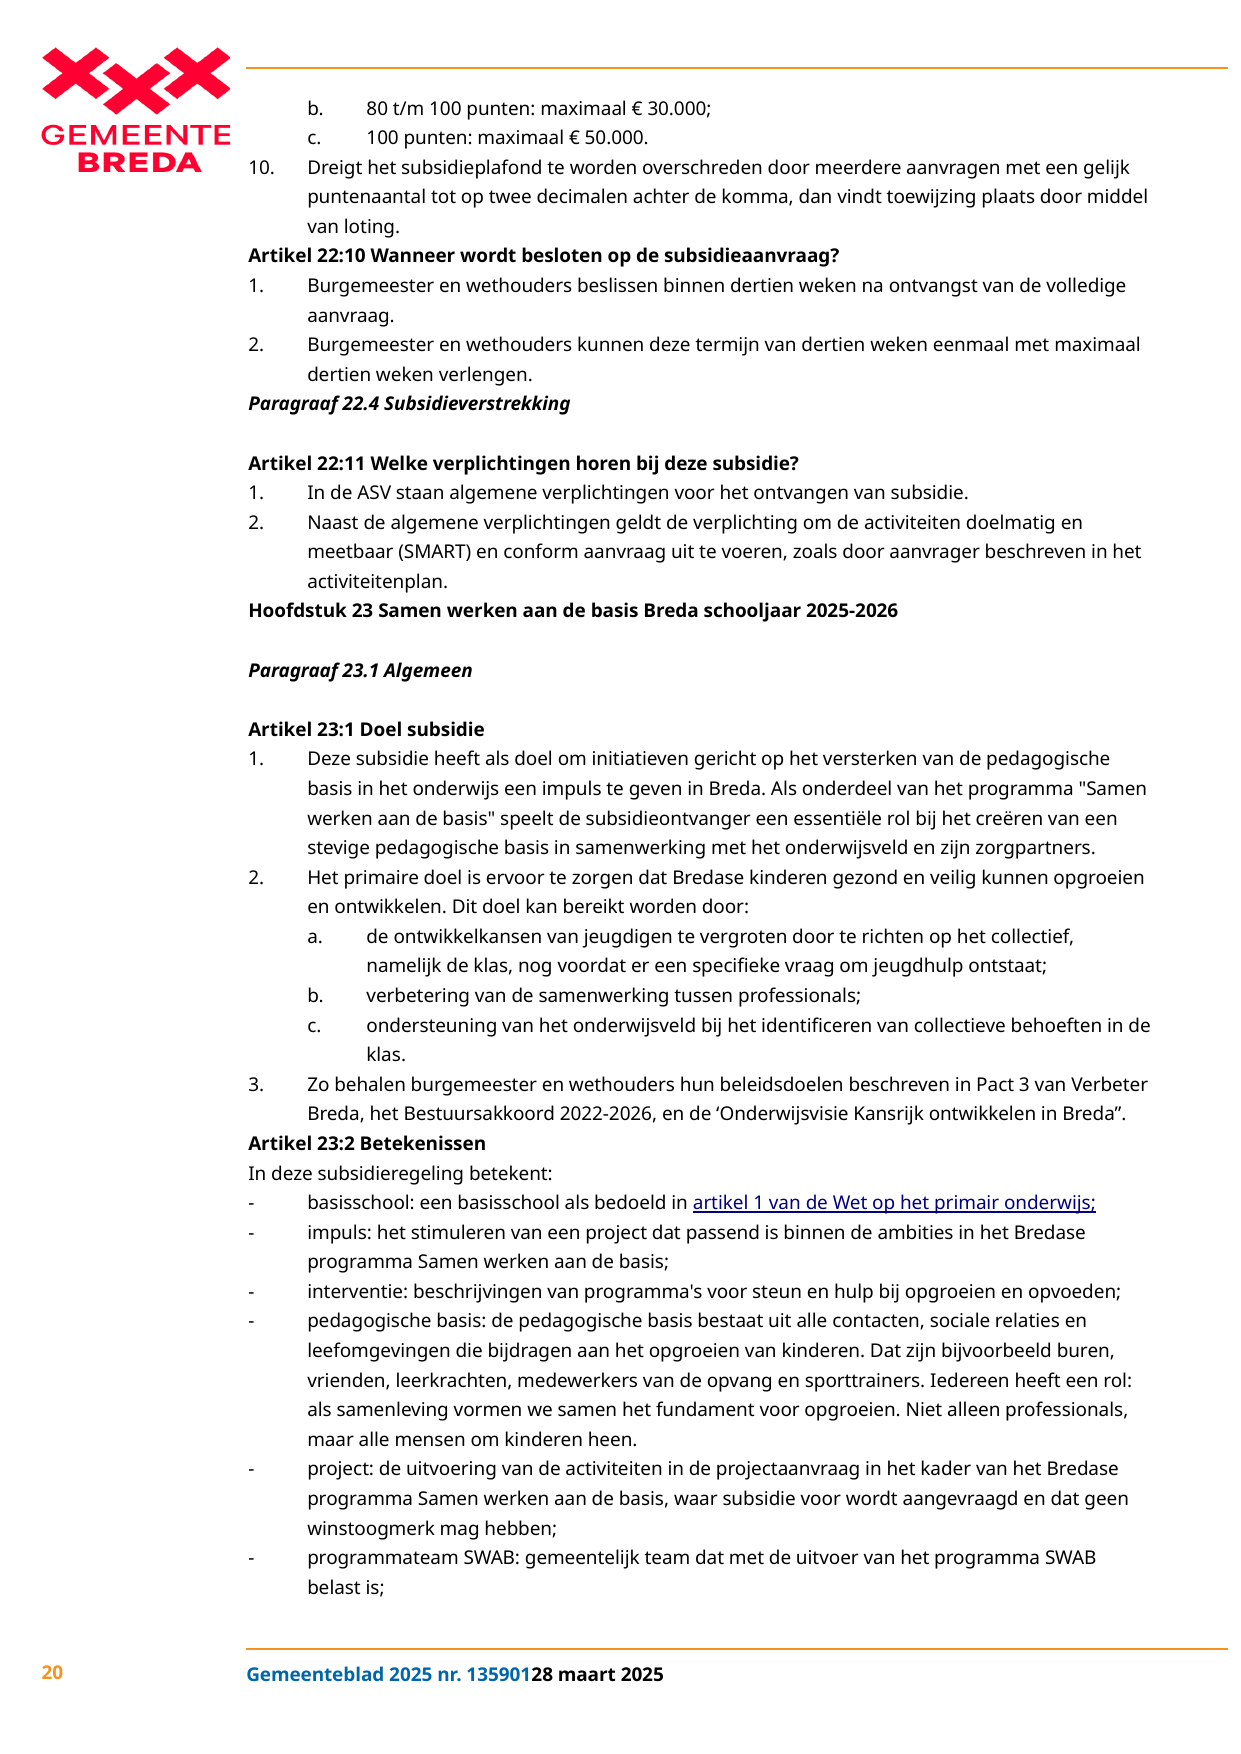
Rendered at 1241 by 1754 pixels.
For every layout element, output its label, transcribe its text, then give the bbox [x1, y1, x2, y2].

list Het primaire doel is ervoor te zorgen dat Bredase kinderen gezond en veilig kunnen opgroeien en ontwikkelen. Dit doel kan bereikt worden door: [248, 864, 1152, 919]
list ondersteuning van het onderwijsveld bij het identificeren van collectieve behoeften in de klas. [307, 1012, 1152, 1067]
list 80 t/m 100 punten: maximaal € 30.000; [307, 95, 1152, 121]
list verbetering van de samenwerking tussen professionals; [307, 982, 1152, 1008]
list de ontwikkelkansen van jeugdigen te vergroten door te richten op het collectief, namelijk de klas, nog voordat er een specifieke vraag om jeugdhulp ontstaat; [307, 923, 1152, 978]
list In de ASV staan algemene verplichtingen voor het ontvangen van subsidie. [248, 479, 1152, 505]
text Artikel 23:2 Betekenissen [248, 1130, 1152, 1156]
list pedagogische basis: de pedagogische basis bestaat uit alle contacten, sociale relaties en leefomgevingen die bijdragen aan het opgroeien van kinderen. Dat zijn bijvoorbeeld buren, vrienden, leerkrachten, medewerkers van de opvang en sporttrainers. Iedereen heeft een rol: als samenleving vormen we samen het fundament voor opgroeien. Niet alleen professionals, maar alle mensen om kinderen heen. [248, 1308, 1152, 1452]
text Artikel 22:10 Wanneer wordt besloten op de subsidieaanvraag? [248, 243, 1152, 268]
text Paragraaf 23.1 Algemeen [248, 657, 1152, 683]
list interventie: beschrijvingen van programma's voor steun en hulp bij opgroeien en opvoeden; [248, 1278, 1152, 1304]
list Naast de algemene verplichtingen geldt de verplichting om de activiteiten doelmatig en meetbaar (SMART) en conform aanvraag uit te voeren, zoals door aanvrager beschreven in het activiteitenplan. [248, 509, 1152, 594]
text Artikel 22:11 Welke verplichtingen horen bij deze subsidie? [248, 450, 1152, 476]
picture [41, 47, 231, 172]
list Zo behalen burgemeester en wethouders hun beleidsdoelen beschreven in Pact 3 van Verbeter Breda, het Bestuursakkoord 2022-2026, en de ‘Onderwijsvisie Kansrijk ontwikkelen in Breda”. [248, 1071, 1152, 1126]
list Dreigt het subsidieplafond te worden overschreden door meerdere aanvragen met een gelijk puntenaantal tot op twee decimalen achter de komma, dan vindt toewijzing plaats door middel van loting. [248, 154, 1152, 239]
text Hoofdstuk 23 Samen werken aan de basis Breda schooljaar 2025-2026 [248, 598, 1152, 623]
text Paragraaf 22.4 Subsidieverstrekking [248, 391, 1152, 416]
list basisschool: een basisschool als bedoeld in artikel 1 van de Wet op het primair onderwijs; [248, 1189, 1152, 1215]
list impuls: het stimuleren van een project dat passend is binnen de ambities in het Bredase programma Samen werken aan de basis; [248, 1219, 1152, 1274]
list 100 punten: maximaal € 50.000. [307, 124, 1152, 150]
text Artikel 23:1 Doel subsidie [248, 716, 1152, 742]
list programmateam SWAB: gemeentelijk team dat met de uitvoer van het programma SWAB belast is; [248, 1544, 1152, 1600]
list Burgemeester en wethouders beslissen binnen dertien weken na ontvangst van de volledige aanvraag. [248, 272, 1152, 328]
text In deze subsidieregeling betekent: [248, 1160, 1152, 1186]
list Deze subsidie heeft als doel om initiatieven gericht op het versterken van de pedagogische basis in het onderwijs een impuls te geven in Breda. Als onderdeel van het programma "Samen werken aan de basis" speelt de subsidieontvanger een essentiële rol bij het creëren van een stevige pedagogische basis in samenwerking met het onderwijsveld en zijn zorgpartners. [248, 746, 1152, 860]
list project: de uitvoering van de activiteiten in de projectaanvraag in het kader van het Bredase programma Samen werken aan de basis, waar subsidie voor wordt aangevraagd en dat geen winstoogmerk mag hebben; [248, 1456, 1152, 1541]
list Burgemeester en wethouders kunnen deze termijn van dertien weken eenmaal met maximaal dertien weken verlengen. [248, 331, 1152, 387]
